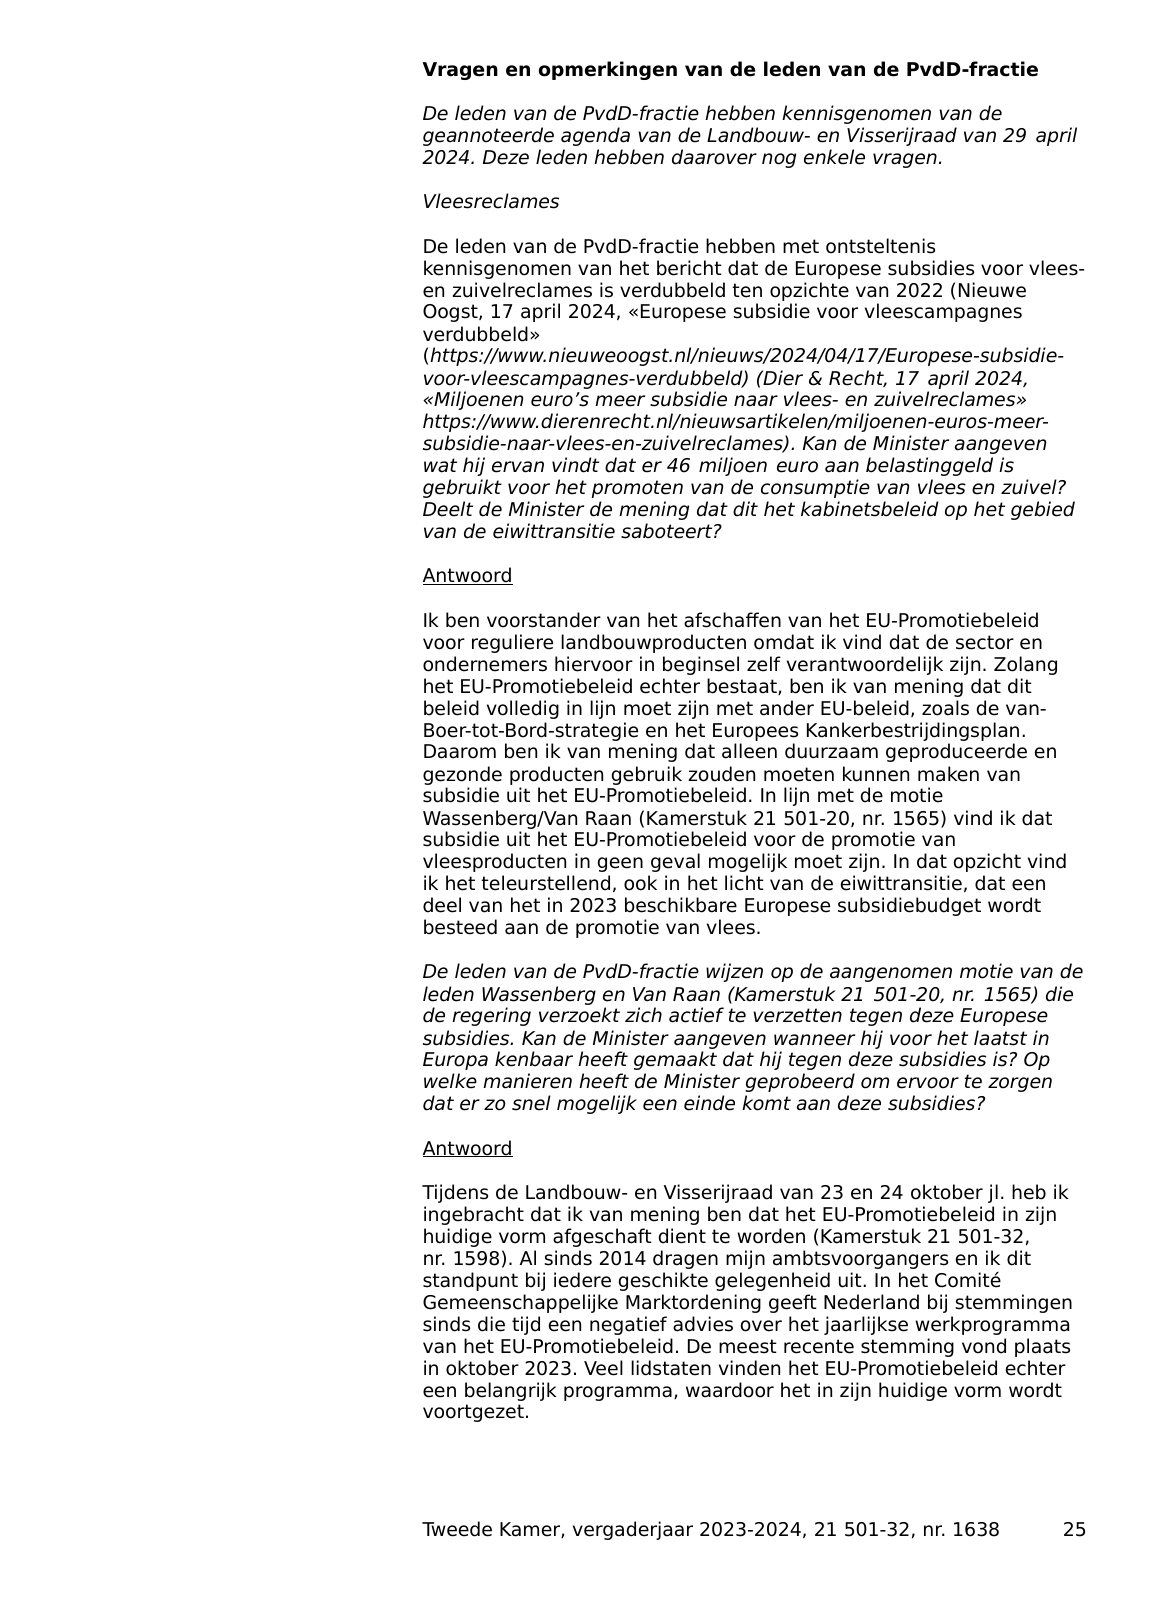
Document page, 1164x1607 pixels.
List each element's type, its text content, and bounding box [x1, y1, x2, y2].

text De leden van de PvdD-fractie wijzen op de aangenomen motie van de leden Wassenberg en Van Raan (Kamerstuk 21 501-20, nr. 1565) die de regering verzoekt zich actief te verzetten tegen deze Europese subsidies. Kan de Minister aangeven wanneer hij voor het laatst in Europa kenbaar heeft gemaakt dat hij tegen deze subsidies is? Op welke manieren heeft de Minister geprobeerd om ervoor te zorgen dat er zo snel mogelijk een einde komt aan deze subsidies? [422, 961, 1087, 1115]
text De leden van de PvdD-fractie hebben kennisgenomen van de geannoteerde agenda van de Landbouw- en Visserijraad van 29 april 2024. Deze leden hebben daarover nog enkele vragen. [422, 103, 1087, 169]
subtitle Antwoord [422, 565, 1087, 587]
subtitle Vragen en opmerkingen van de leden van de PvdD-fractie [422, 59, 1087, 81]
subtitle Vleesreclames [422, 191, 1087, 213]
text De leden van de PvdD-fractie hebben met ontsteltenis kennisgenomen van het bericht dat de Europese subsidies voor vlees- en zuivelreclames is verdubbeld ten opzichte van 2022 (Nieuwe Oogst, 17 april 2024, «Europese subsidie voor vleescampagnes verdubbeld» (https://www.nieuweoogst.nl/nieuws/2024/04/17/Europese-subsidie-voor-vleescampagnes-verdubbeld) (Dier & Recht, 17 april 2024, «Miljoenen euro’s meer subsidie naar vlees- en zuivelreclames» https://www.dierenrecht.nl/nieuwsartikelen/miljoenen-euros-meer-subsidie-naar-vlees-en-zuivelreclames). Kan de Minister aangeven wat hij ervan vindt dat er 46 miljoen euro aan belastinggeld is gebruikt voor het promoten van de consumptie van vlees en zuivel? Deelt de Minister de mening dat dit het kabinetsbeleid op het gebied van de eiwittransitie saboteert? [422, 236, 1087, 543]
text Tijdens de Landbouw- en Visserijraad van 23 en 24 oktober jl. heb ik ingebracht dat ik van mening ben dat het EU-Promotiebeleid in zijn huidige vorm afgeschaft dient te worden (Kamerstuk 21 501-32, nr. 1598). Al sinds 2014 dragen mijn ambtsvoorgangers en ik dit standpunt bij iedere geschikte gelegenheid uit. In het Comité Gemeenschappelijke Marktordening geeft Nederland bij stemmingen sinds die tijd een negatief advies over het jaarlijkse werkprogramma van het EU-Promotiebeleid. De meest recente stemming vond plaats in oktober 2023. Veel lidstaten vinden het EU-Promotiebeleid echter een belangrijk programma, waardoor het in zijn huidige vorm wordt voortgezet. [422, 1182, 1087, 1423]
subtitle Antwoord [422, 1137, 1087, 1159]
text Ik ben voorstander van het afschaffen van het EU-Promotiebeleid voor reguliere landbouwproducten omdat ik vind dat de sector en ondernemers hiervoor in beginsel zelf verantwoordelijk zijn. Zolang het EU-Promotiebeleid echter bestaat, ben ik van mening dat dit beleid volledig in lijn moet zijn met ander EU-beleid, zoals de van-Boer-tot-Bord-strategie en het Europees Kankerbestrijdingsplan. Daarom ben ik van mening dat alleen duurzaam geproduceerde en gezonde producten gebruik zouden moeten kunnen maken van subsidie uit het EU-Promotiebeleid. In lijn met de motie Wassenberg/Van Raan (Kamerstuk 21 501-20, nr. 1565) vind ik dat subsidie uit het EU-Promotiebeleid voor de promotie van vleesproducten in geen geval mogelijk moet zijn. In dat opzicht vind ik het teleurstellend, ook in het licht van de eiwittransitie, dat een deel van het in 2023 beschikbare Europese subsidiebudget wordt besteed aan de promotie van vlees. [422, 609, 1087, 939]
